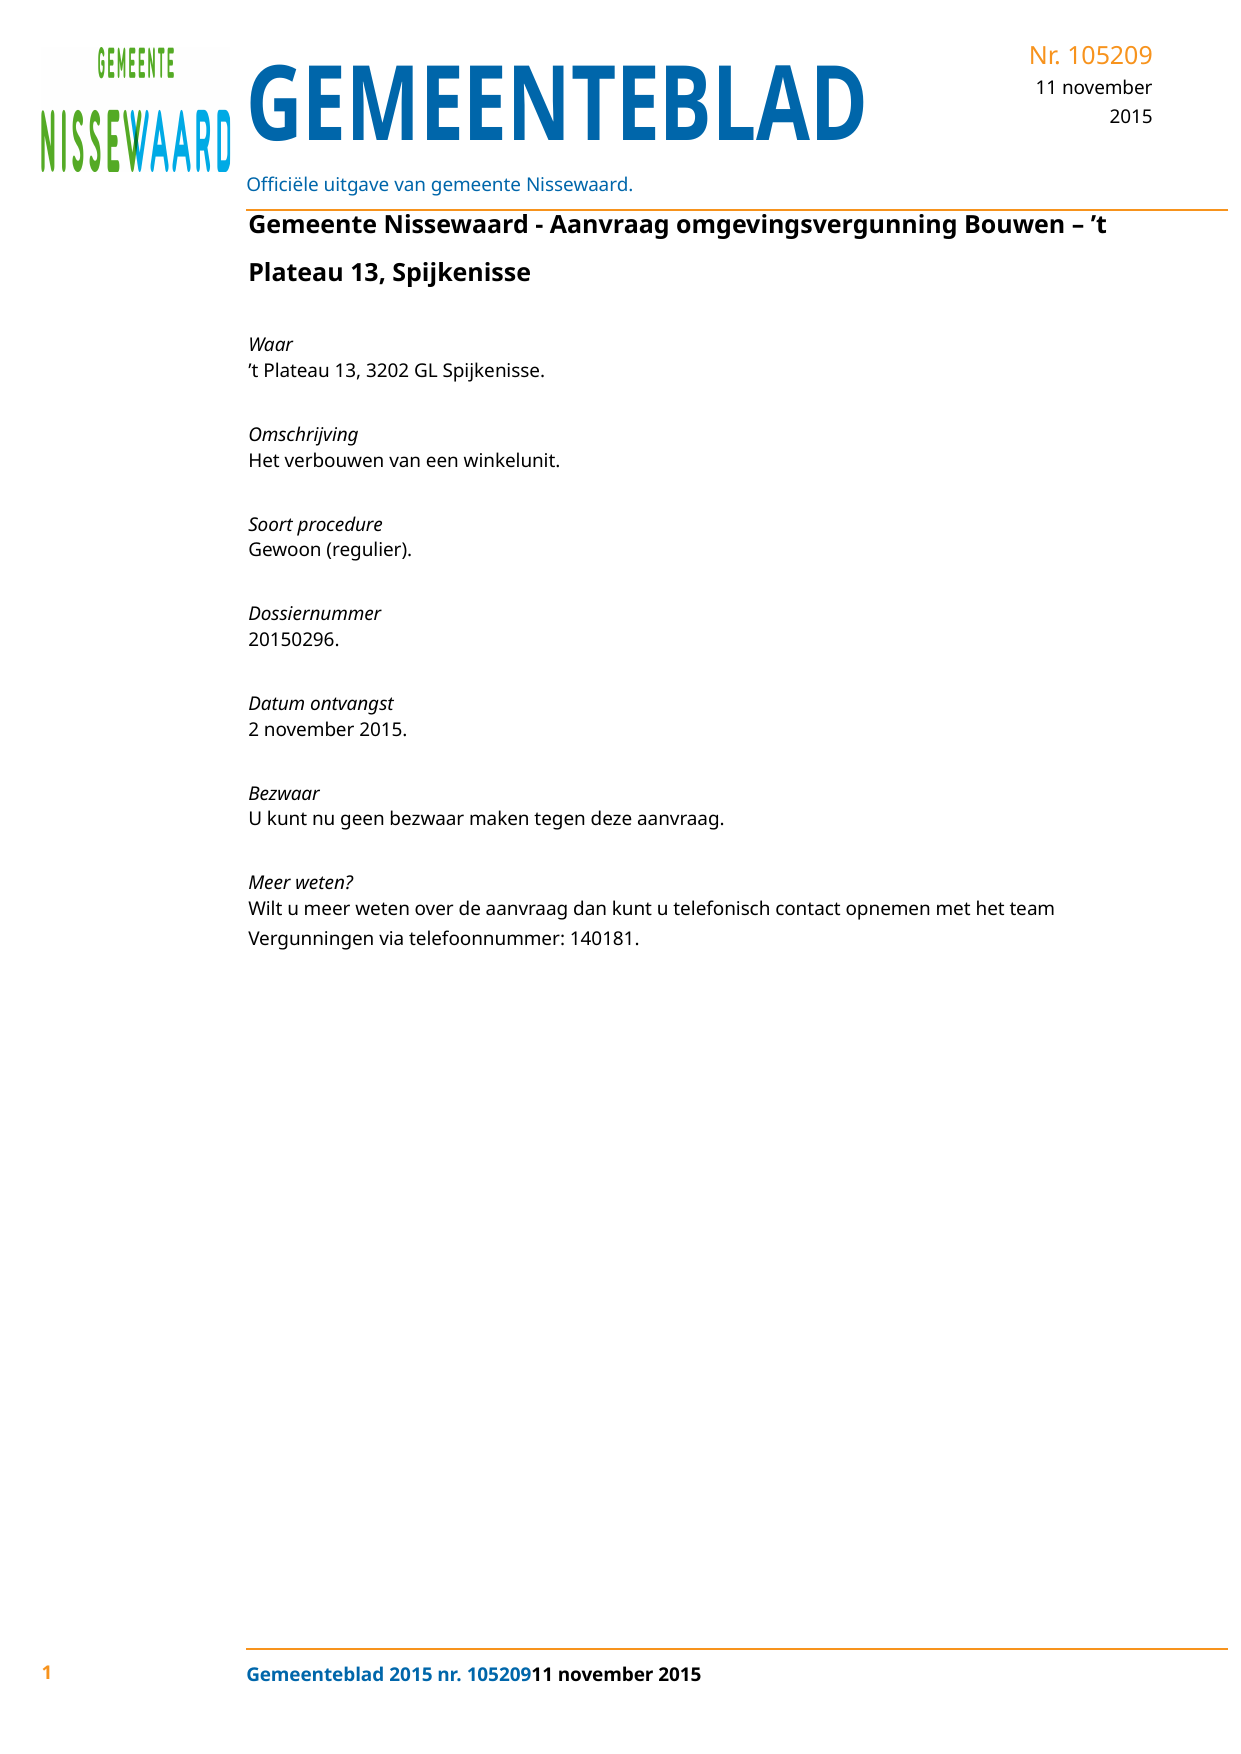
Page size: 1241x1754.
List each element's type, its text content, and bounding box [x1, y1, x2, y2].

text Soort procedure [248, 511, 1152, 537]
text Wilt u meer weten over de aanvraag dan kunt u telefonisch contact opnemen met het team Vergunningen via telefoonnummer: 140181. [248, 895, 1152, 951]
picture [222, 122, 227, 160]
text Datum ontvangst [248, 690, 1152, 716]
text 2 november 2015. [248, 716, 1152, 742]
text Gemeente Nissewaard - Aanvraag omgevingsvergunning Bouwen – ’t Plateau 13, Spijkenisse [248, 211, 1152, 288]
picture [176, 157, 187, 172]
text Meer weten? [248, 869, 1152, 895]
picture [154, 157, 165, 172]
picture [201, 122, 206, 138]
text Bezwaar [248, 780, 1152, 806]
picture [41, 47, 231, 172]
picture [200, 151, 206, 172]
text Dossiernummer [248, 601, 1152, 626]
text Het verbouwen van een winkelunit. [248, 447, 1152, 473]
text Gewoon (regulier). [248, 537, 1152, 562]
text ’t Plateau 13, 3202 GL Spijkenisse. [248, 357, 1152, 383]
text 20150296. [248, 626, 1152, 652]
text Omschrijving [248, 421, 1152, 447]
text Waar [248, 331, 1152, 357]
text U kunt nu geen bezwaar maken tegen deze aanvraag. [248, 806, 1152, 831]
